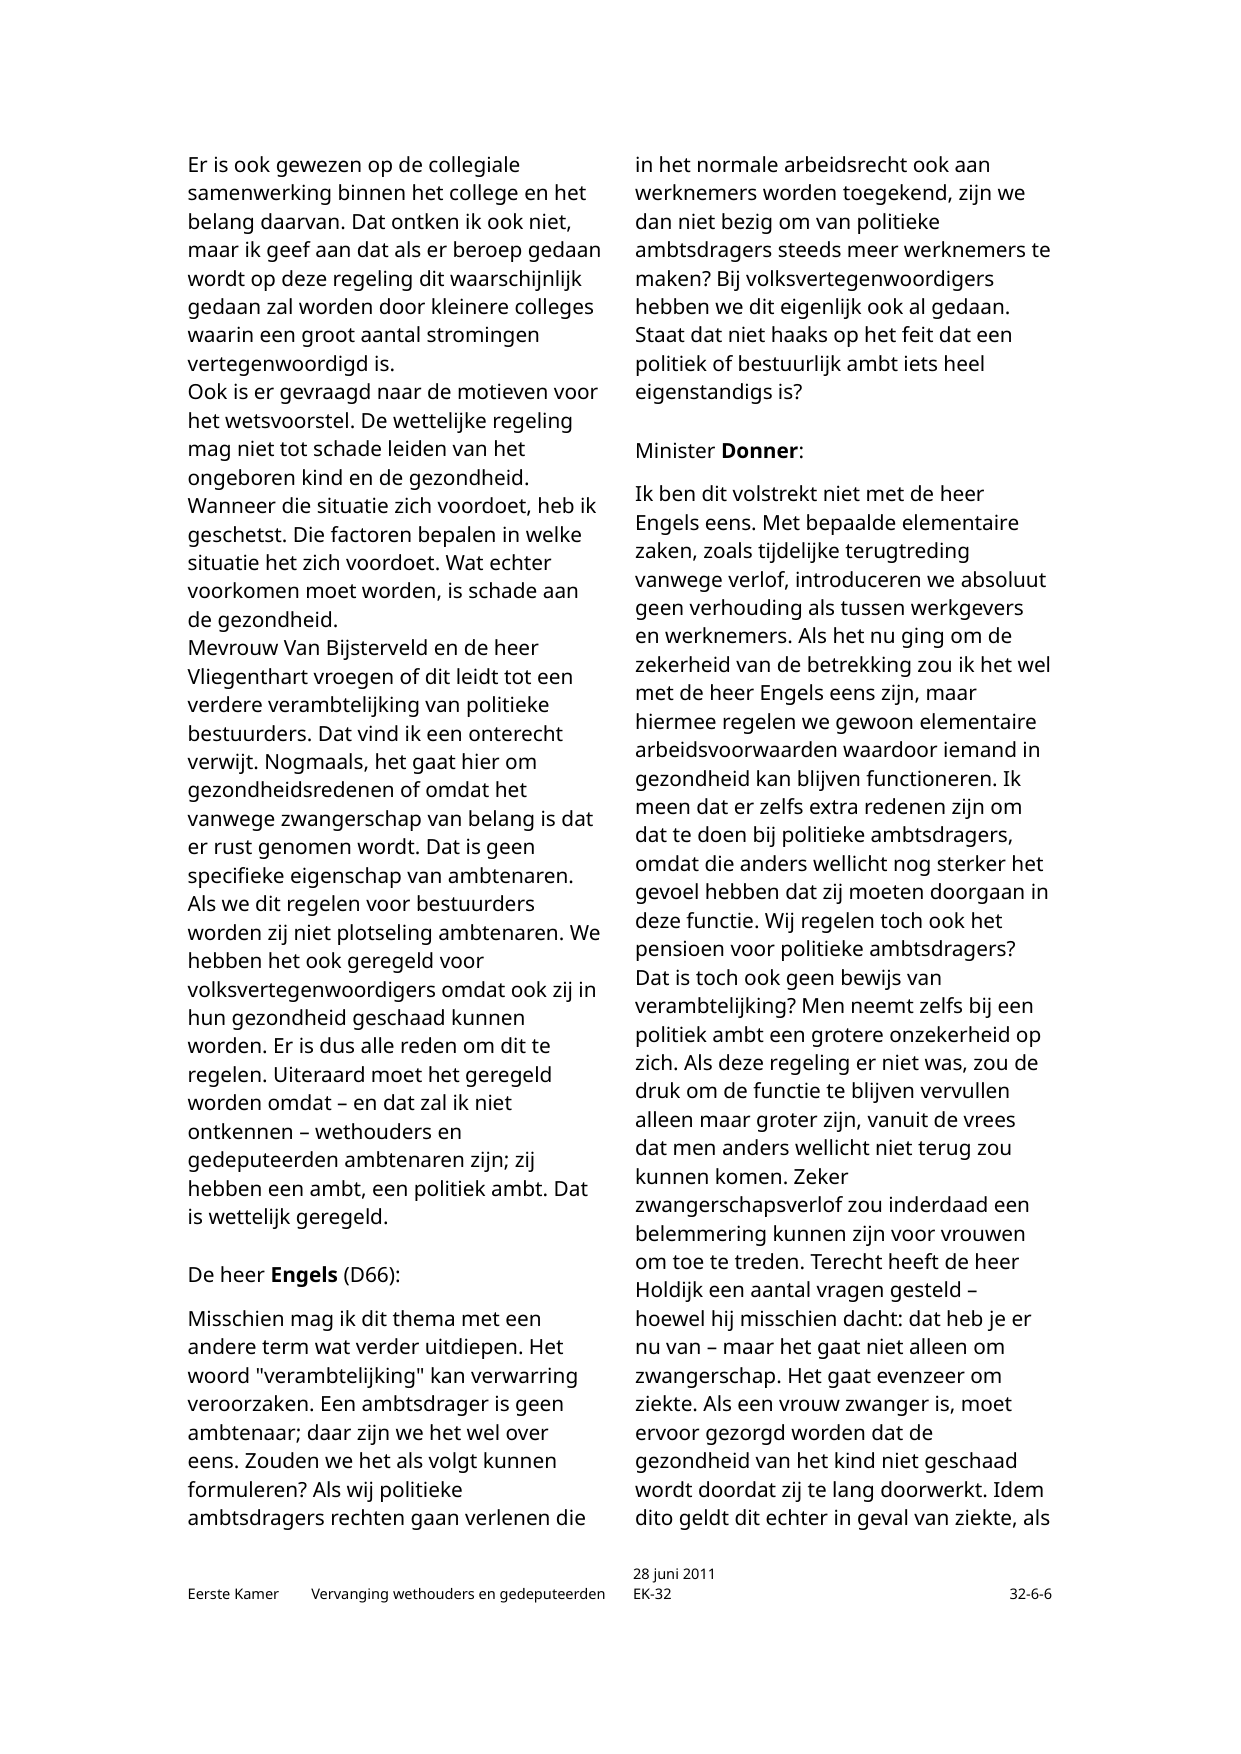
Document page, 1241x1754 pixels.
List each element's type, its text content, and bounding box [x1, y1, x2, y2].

text Minister Donner: [635, 436, 1053, 464]
text De heer Engels (D66): [187, 1261, 605, 1289]
text Ook is er gevraagd naar de motieven voor het wetsvoorstel. De wettelijke regeling mag niet tot schade leiden van het ongeboren kind en de gezondheid. Wanneer die situatie zich voordoet, heb ik geschetst. Die factoren bepalen in welke situatie het zich voordoet. Wat echter voorkomen moet worden, is schade aan de gezondheid. [187, 377, 605, 633]
text Misschien mag ik dit thema met een andere term wat verder uitdiepen. Het woord "verambtelijking" kan verwarring veroorzaken. Een ambtsdrager is geen ambtenaar; daar zijn we het wel over eens. Zouden we het als volgt kunnen formuleren? Als wij politieke ambtsdragers rechten gaan verlenen die [187, 1304, 605, 1532]
text in het normale arbeidsrecht ook aan werknemers worden toegekend, zijn we dan niet bezig om van politieke ambtsdragers steeds meer werknemers te maken? Bij volksvertegenwoordigers hebben we dit eigenlijk ook al gedaan. Staat dat niet haaks op het feit dat een politiek of bestuurlijk ambt iets heel eigenstandigs is? [635, 150, 1053, 406]
text Mevrouw Van Bijsterveld en de heer Vliegenthart vroegen of dit leidt tot een verdere verambtelijking van politieke bestuurders. Dat vind ik een onterecht verwijt. Nogmaals, het gaat hier om gezondheidsredenen of omdat het vanwege zwangerschap van belang is dat er rust genomen wordt. Dat is geen specifieke eigenschap van ambtenaren. Als we dit regelen voor bestuurders worden zij niet plotseling ambtenaren. We hebben het ook geregeld voor volksvertegenwoordigers omdat ook zij in hun gezondheid geschaad kunnen worden. Er is dus alle reden om dit te regelen. Uiteraard moet het geregeld worden omdat – en dat zal ik niet ontkennen – wethouders en gedeputeerden ambtenaren zijn; zij hebben een ambt, een politiek ambt. Dat is wettelijk geregeld. [187, 633, 605, 1231]
text Ik ben dit volstrekt niet met de heer Engels eens. Met bepaalde elementaire zaken, zoals tijdelijke terugtreding vanwege verlof, introduceren we absoluut geen verhouding als tussen werkgevers en werknemers. Als het nu ging om de zekerheid van de betrekking zou ik het wel met de heer Engels eens zijn, maar hiermee regelen we gewoon elementaire arbeidsvoorwaarden waardoor iemand in gezondheid kan blijven functioneren. Ik meen dat er zelfs extra redenen zijn om dat te doen bij politieke ambtsdragers, omdat die anders wellicht nog sterker het gevoel hebben dat zij moeten doorgaan in deze functie. Wij regelen toch ook het pensioen voor politieke ambtsdragers? Dat is toch ook geen bewijs van verambtelijking? Men neemt zelfs bij een politiek ambt een grotere onzekerheid op zich. Als deze regeling er niet was, zou de druk om de functie te blijven vervullen alleen maar groter zijn, vanuit de vrees dat men anders wellicht niet terug zou kunnen komen. Zeker zwangerschapsverlof zou inderdaad een belemmering kunnen zijn voor vrouwen om toe te treden. Terecht heeft de heer Holdijk een aantal vragen gesteld – hoewel hij misschien dacht: dat heb je er nu van – maar het gaat niet alleen om zwangerschap. Het gaat evenzeer om ziekte. Als een vrouw zwanger is, moet ervoor gezorgd worden dat de gezondheid van het kind niet geschaad wordt doordat zij te lang doorwerkt. Idem dito geldt dit echter in geval van ziekte, als [635, 479, 1053, 1532]
text Er is ook gewezen op de collegiale samenwerking binnen het college en het belang daarvan. Dat ontken ik ook niet, maar ik geef aan dat als er beroep gedaan wordt op deze regeling dit waarschijnlijk gedaan zal worden door kleinere colleges waarin een groot aantal stromingen vertegenwoordigd is. [187, 150, 605, 377]
